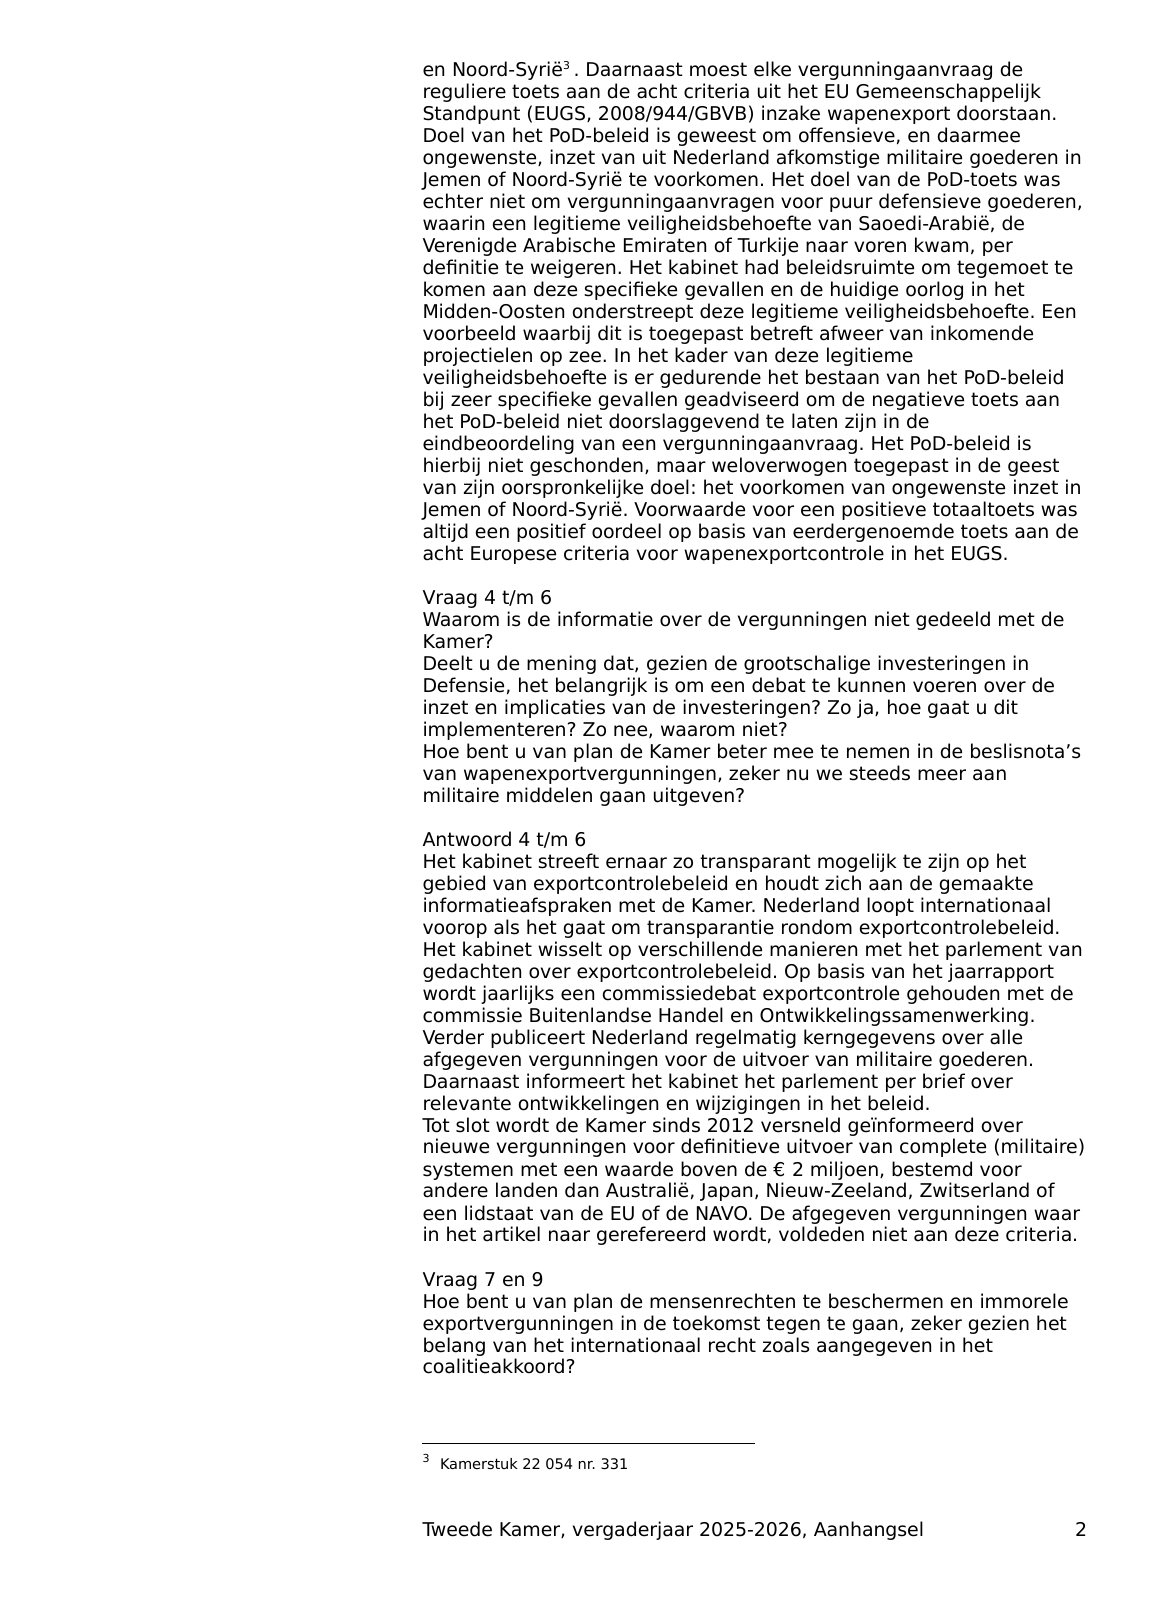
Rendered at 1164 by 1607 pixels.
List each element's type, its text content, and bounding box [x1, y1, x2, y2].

text Waarom is de informatie over de vergunningen niet gedeeld met de Kamer? [422, 609, 1087, 653]
text Het kabinet streeft ernaar zo transparant mogelijk te zijn op het gebied van exportcontrolebeleid en houdt zich aan de gemaakte informatieafspraken met de Kamer. Nederland loopt internationaal voorop als het gaat om transparantie rondom exportcontrolebeleid. [422, 851, 1087, 939]
text Hoe bent u van plan de Kamer beter mee te nemen in de beslisnota’s van wapenexportvergunningen, zeker nu we steeds meer aan militaire middelen gaan uitgeven? [422, 741, 1087, 807]
text Het kabinet wisselt op verschillende manieren met het parlement van gedachten over exportcontrolebeleid. Op basis van het jaarrapport wordt jaarlijks een commissiedebat exportcontrole gehouden met de commissie Buitenlandse Handel en Ontwikkelingssamenwerking. Verder publiceert Nederland regelmatig kerngegevens over alle afgegeven vergunningen voor de uitvoer van militaire goederen. Daarnaast informeert het kabinet het parlement per brief over relevante ontwikkelingen en wijzigingen in het beleid. [422, 939, 1087, 1114]
text Doel van het PoD-beleid is geweest om offensieve, en daarmee ongewenste, inzet van uit Nederland afkomstige militaire goederen in Jemen of Noord-Syrië te voorkomen. Het doel van de PoD-toets was echter niet om vergunningaanvragen voor puur defensieve goederen, waarin een legitieme veiligheidsbehoefte van Saoedi-Arabië, de Verenigde Arabische Emiraten of Turkije naar voren kwam, per definitie te weigeren. Het kabinet had beleidsruimte om tegemoet te komen aan deze specifieke gevallen en de huidige oorlog in het Midden-Oosten onderstreept deze legitieme veiligheidsbehoefte. Een voorbeeld waarbij dit is toegepast betreft afweer van inkomende projectielen op zee. In het kader van deze legitieme veiligheidsbehoefte is er gedurende het bestaan van het PoD-beleid bij zeer specifieke gevallen geadviseerd om de negatieve toets aan het PoD-beleid niet doorslaggevend te laten zijn in de eindbeoordeling van een vergunningaanvraag. Het PoD-beleid is hierbij niet geschonden, maar weloverwogen toegepast in de geest van zijn oorspronkelijke doel: het voorkomen van ongewenste inzet in Jemen of Noord-Syrië. Voorwaarde voor een positieve totaaltoets was altijd een positief oordeel op basis van eerdergenoemde toets aan de acht Europese criteria voor wapenexportcontrole in het EUGS. [422, 125, 1087, 564]
text Deelt u de mening dat, gezien de grootschalige investeringen in Defensie, het belangrijk is om een debat te kunnen voeren over de inzet en implicaties van de investeringen? Zo ja, hoe gaat u dit implementeren? Zo nee, waarom niet? [422, 653, 1087, 741]
text Antwoord 4 t/m 6 [422, 829, 1087, 851]
text Vraag 4 t/m 6 [422, 587, 1087, 609]
text Hoe bent u van plan de mensenrechten te beschermen en immorele exportvergunningen in de toekomst tegen te gaan, zeker gezien het belang van het internationaal recht zoals aangegeven in het coalitieakkoord? [422, 1291, 1087, 1378]
text en Noord-Syrië. Daarnaast moest elke vergunningaanvraag de reguliere toets aan de acht criteria uit het EU Gemeenschappelijk Standpunt (EUGS, 2008/944/GBVB) inzake wapenexport doorstaan. [422, 59, 1087, 125]
text Kamerstuk 22 054 nr. 331 [422, 1452, 1087, 1474]
text Tot slot wordt de Kamer sinds 2012 versneld geïnformeerd over nieuwe vergunningen voor definitieve uitvoer van complete (militaire) systemen met een waarde boven de € 2 miljoen, bestemd voor andere landen dan Australië, Japan, Nieuw-Zeeland, Zwitserland of een lidstaat van de EU of de NAVO. De afgegeven vergunningen waar in het artikel naar gerefereerd wordt, voldeden niet aan deze criteria. [422, 1114, 1087, 1246]
text Vraag 7 en 9 [422, 1268, 1087, 1291]
